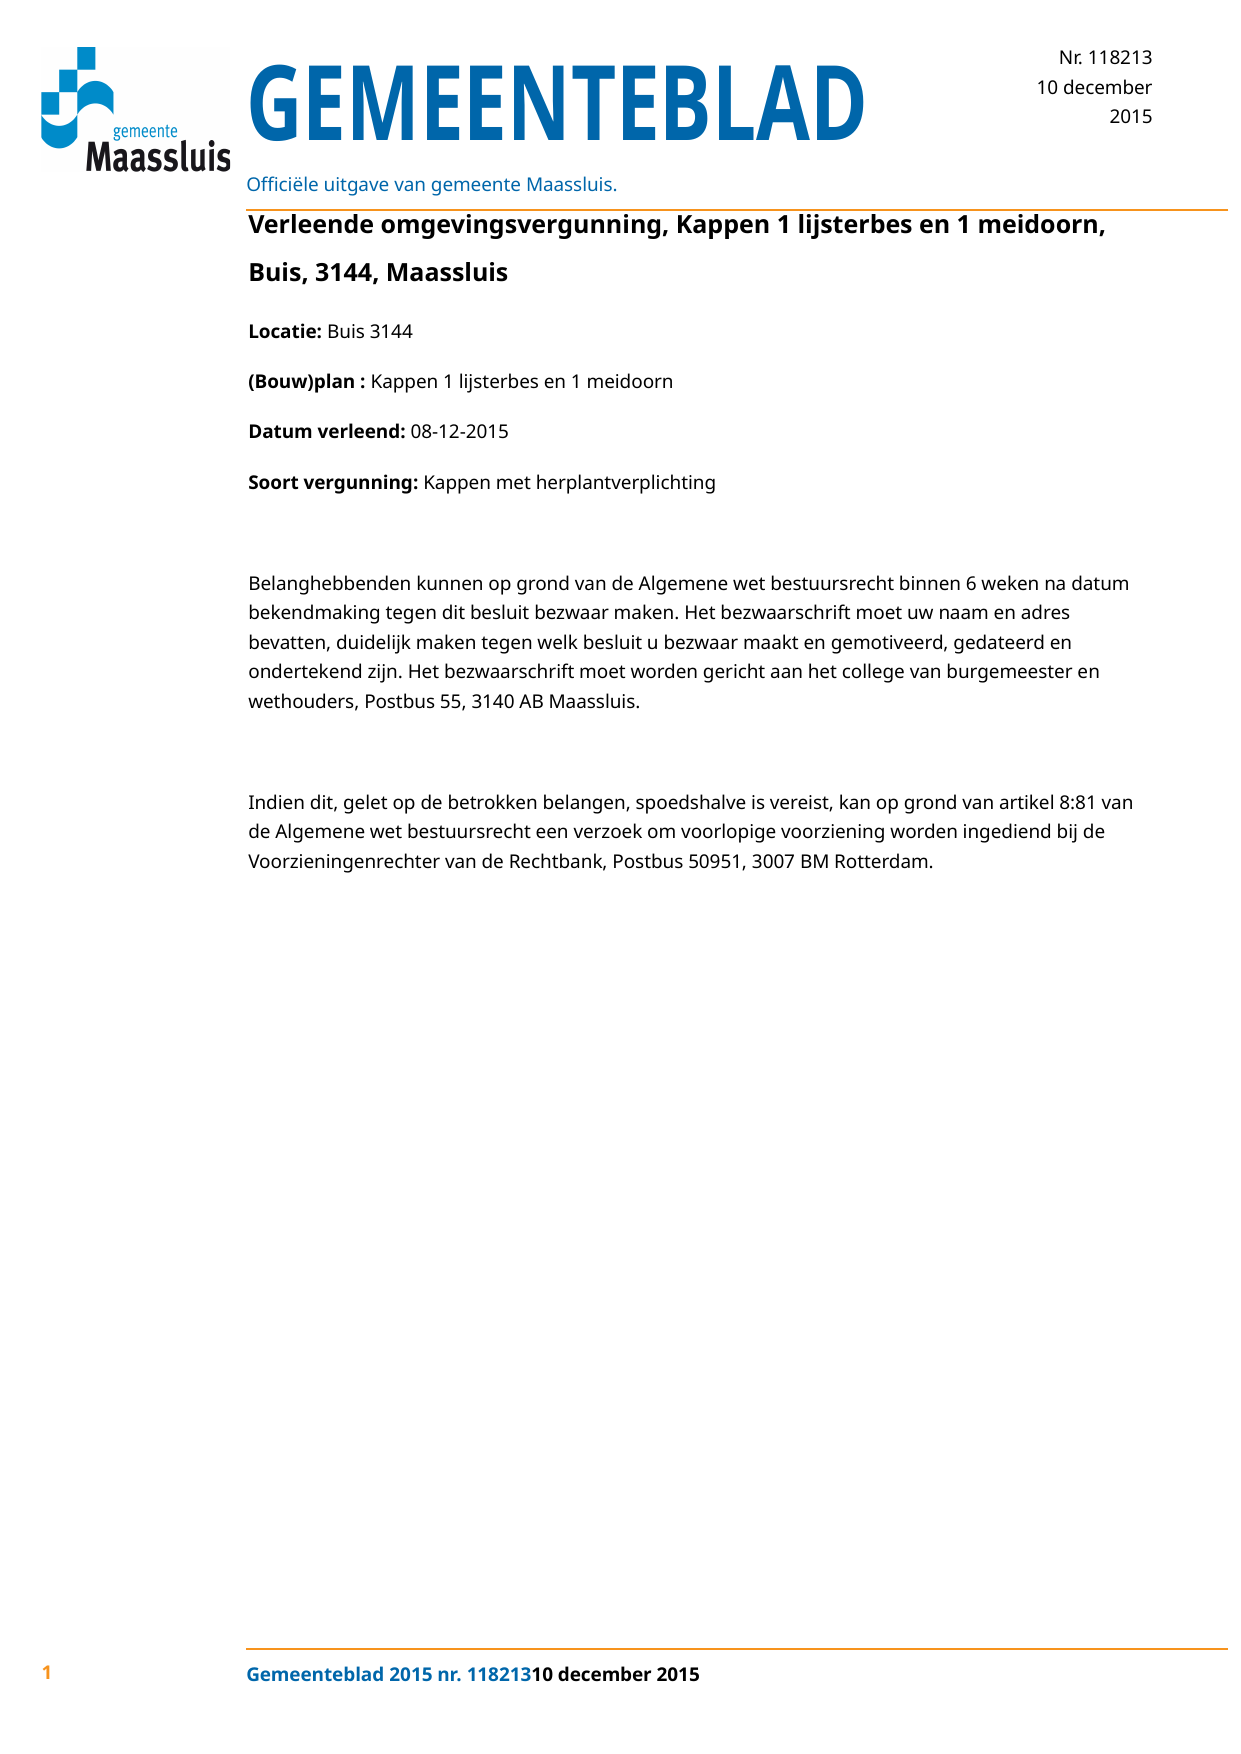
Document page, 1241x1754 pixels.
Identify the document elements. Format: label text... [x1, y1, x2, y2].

text Verleende omgevingsvergunning, Kappen 1 lijsterbes en 1 meidoorn, Buis, 3144, Maassluis [248, 211, 1152, 288]
picture [41, 47, 77, 92]
text (Bouw)plan : Kappen 1 lijsterbes en 1 meidoorn [248, 368, 1152, 394]
text Datum verleend: 08-12-2015 [248, 419, 1152, 444]
text Soort vergunning: Kappen met herplantverplichting [248, 469, 1152, 495]
text Indien dit, gelet op de betrokken belangen, spoedshalve is vereist, kan op grond van artikel 8:81 van de Algemene wet bestuursrecht een verzoek om voorlopige voorziening worden ingediend bij de Voorzieningenrechter van de Rechtbank, Postbus 50951, 3007 BM Rotterdam. [248, 789, 1152, 874]
picture [41, 47, 231, 172]
text Belanghebbenden kunnen op grond van de Algemene wet bestuursrecht binnen 6 weken na datum bekendmaking tegen dit besluit bezwaar maken. Het bezwaarschrift moet uw naam en adres bevatten, duidelijk maken tegen welk besluit u bezwaar maakt en gemotiveerd, gedateerd en ondertekend zijn. Het bezwaarschrift moet worden gericht aan het college van burgemeester en wethouders, Postbus 55, 3140 AB Maassluis. [248, 570, 1152, 714]
text Locatie: Buis 3144 [248, 318, 1152, 344]
